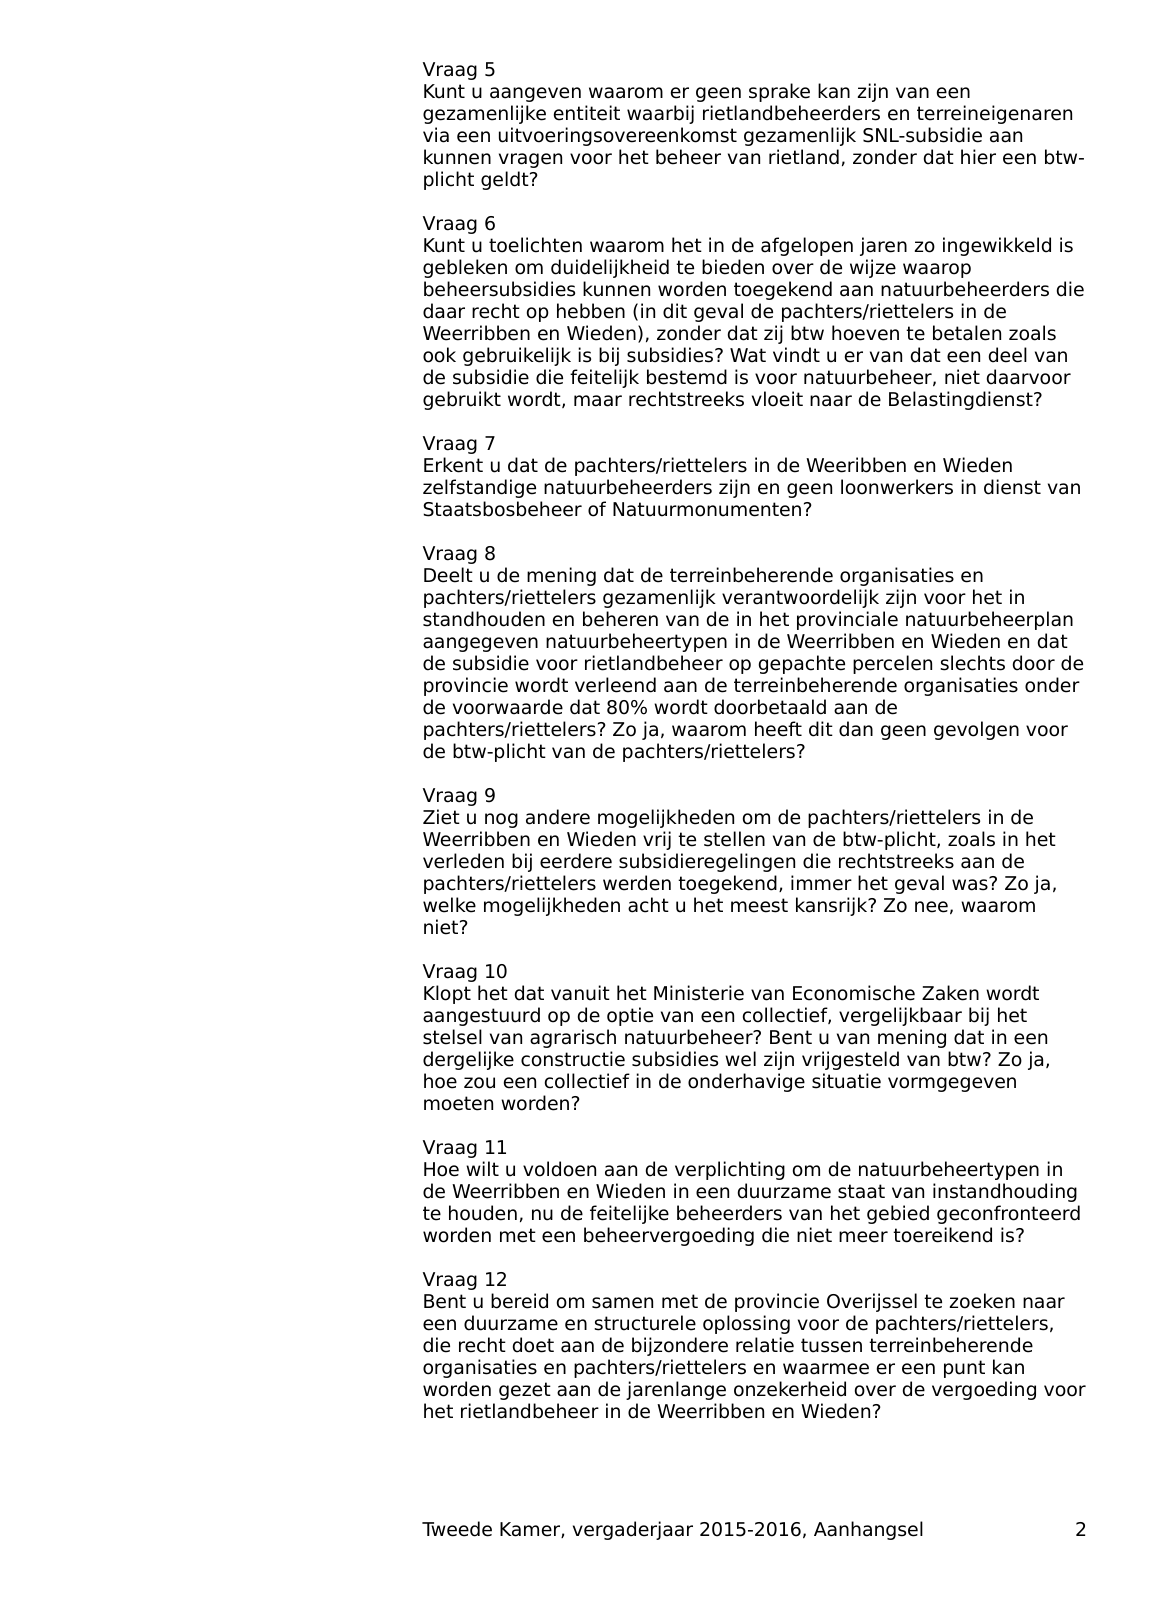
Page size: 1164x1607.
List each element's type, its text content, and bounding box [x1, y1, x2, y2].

text Vraag 9 [422, 785, 1087, 807]
text Deelt u de mening dat de terreinbeherende organisaties en pachters/riettelers gezamenlijk verantwoordelijk zijn voor het in standhouden en beheren van de in het provinciale natuurbeheerplan aangegeven natuurbeheertypen in de Weerribben en Wieden en dat de subsidie voor rietlandbeheer op gepachte percelen slechts door de provincie wordt verleend aan de terreinbeherende organisaties onder de voorwaarde dat 80% wordt doorbetaald aan de pachters/riettelers? Zo ja, waarom heeft dit dan geen gevolgen voor de btw-plicht van de pachters/riettelers? [422, 565, 1087, 763]
text Kunt u aangeven waarom er geen sprake kan zijn van een gezamenlijke entiteit waarbij rietlandbeheerders en terreineigenaren via een uitvoeringsovereenkomst gezamenlijk SNL-subsidie aan kunnen vragen voor het beheer van rietland, zonder dat hier een btw-plicht geldt? [422, 81, 1087, 191]
text Vraag 12 [422, 1269, 1087, 1291]
text Klopt het dat vanuit het Ministerie van Economische Zaken wordt aangestuurd op de optie van een collectief, vergelijkbaar bij het stelsel van agrarisch natuurbeheer? Bent u van mening dat in een dergelijke constructie subsidies wel zijn vrijgesteld van btw? Zo ja, hoe zou een collectief in de onderhavige situatie vormgegeven moeten worden? [422, 983, 1087, 1115]
text Vraag 11 [422, 1137, 1087, 1159]
text Ziet u nog andere mogelijkheden om de pachters/riettelers in de Weerribben en Wieden vrij te stellen van de btw-plicht, zoals in het verleden bij eerdere subsidieregelingen die rechtstreeks aan de pachters/riettelers werden toegekend, immer het geval was? Zo ja, welke mogelijkheden acht u het meest kansrijk? Zo nee, waarom niet? [422, 807, 1087, 939]
text Vraag 10 [422, 961, 1087, 983]
text Vraag 6 [422, 213, 1087, 235]
text Vraag 7 [422, 433, 1087, 455]
text Erkent u dat de pachters/riettelers in de Weeribben en Wieden zelfstandige natuurbeheerders zijn en geen loonwerkers in dienst van Staatsbosbeheer of Natuurmonumenten? [422, 455, 1087, 521]
text Vraag 5 [422, 59, 1087, 81]
text Kunt u toelichten waarom het in de afgelopen jaren zo ingewikkeld is gebleken om duidelijkheid te bieden over de wijze waarop beheersubsidies kunnen worden toegekend aan natuurbeheerders die daar recht op hebben (in dit geval de pachters/riettelers in de Weerribben en Wieden), zonder dat zij btw hoeven te betalen zoals ook gebruikelijk is bij subsidies? Wat vindt u er van dat een deel van de subsidie die feitelijk bestemd is voor natuurbeheer, niet daarvoor gebruikt wordt, maar rechtstreeks vloeit naar de Belastingdienst? [422, 235, 1087, 411]
text Bent u bereid om samen met de provincie Overijssel te zoeken naar een duurzame en structurele oplossing voor de pachters/riettelers, die recht doet aan de bijzondere relatie tussen terreinbeherende organisaties en pachters/riettelers en waarmee er een punt kan worden gezet aan de jarenlange onzekerheid over de vergoeding voor het rietlandbeheer in de Weerribben en Wieden? [422, 1291, 1087, 1423]
text Hoe wilt u voldoen aan de verplichting om de natuurbeheertypen in de Weerribben en Wieden in een duurzame staat van instandhouding te houden, nu de feitelijke beheerders van het gebied geconfronteerd worden met een beheervergoeding die niet meer toereikend is? [422, 1159, 1087, 1247]
text Vraag 8 [422, 543, 1087, 565]
